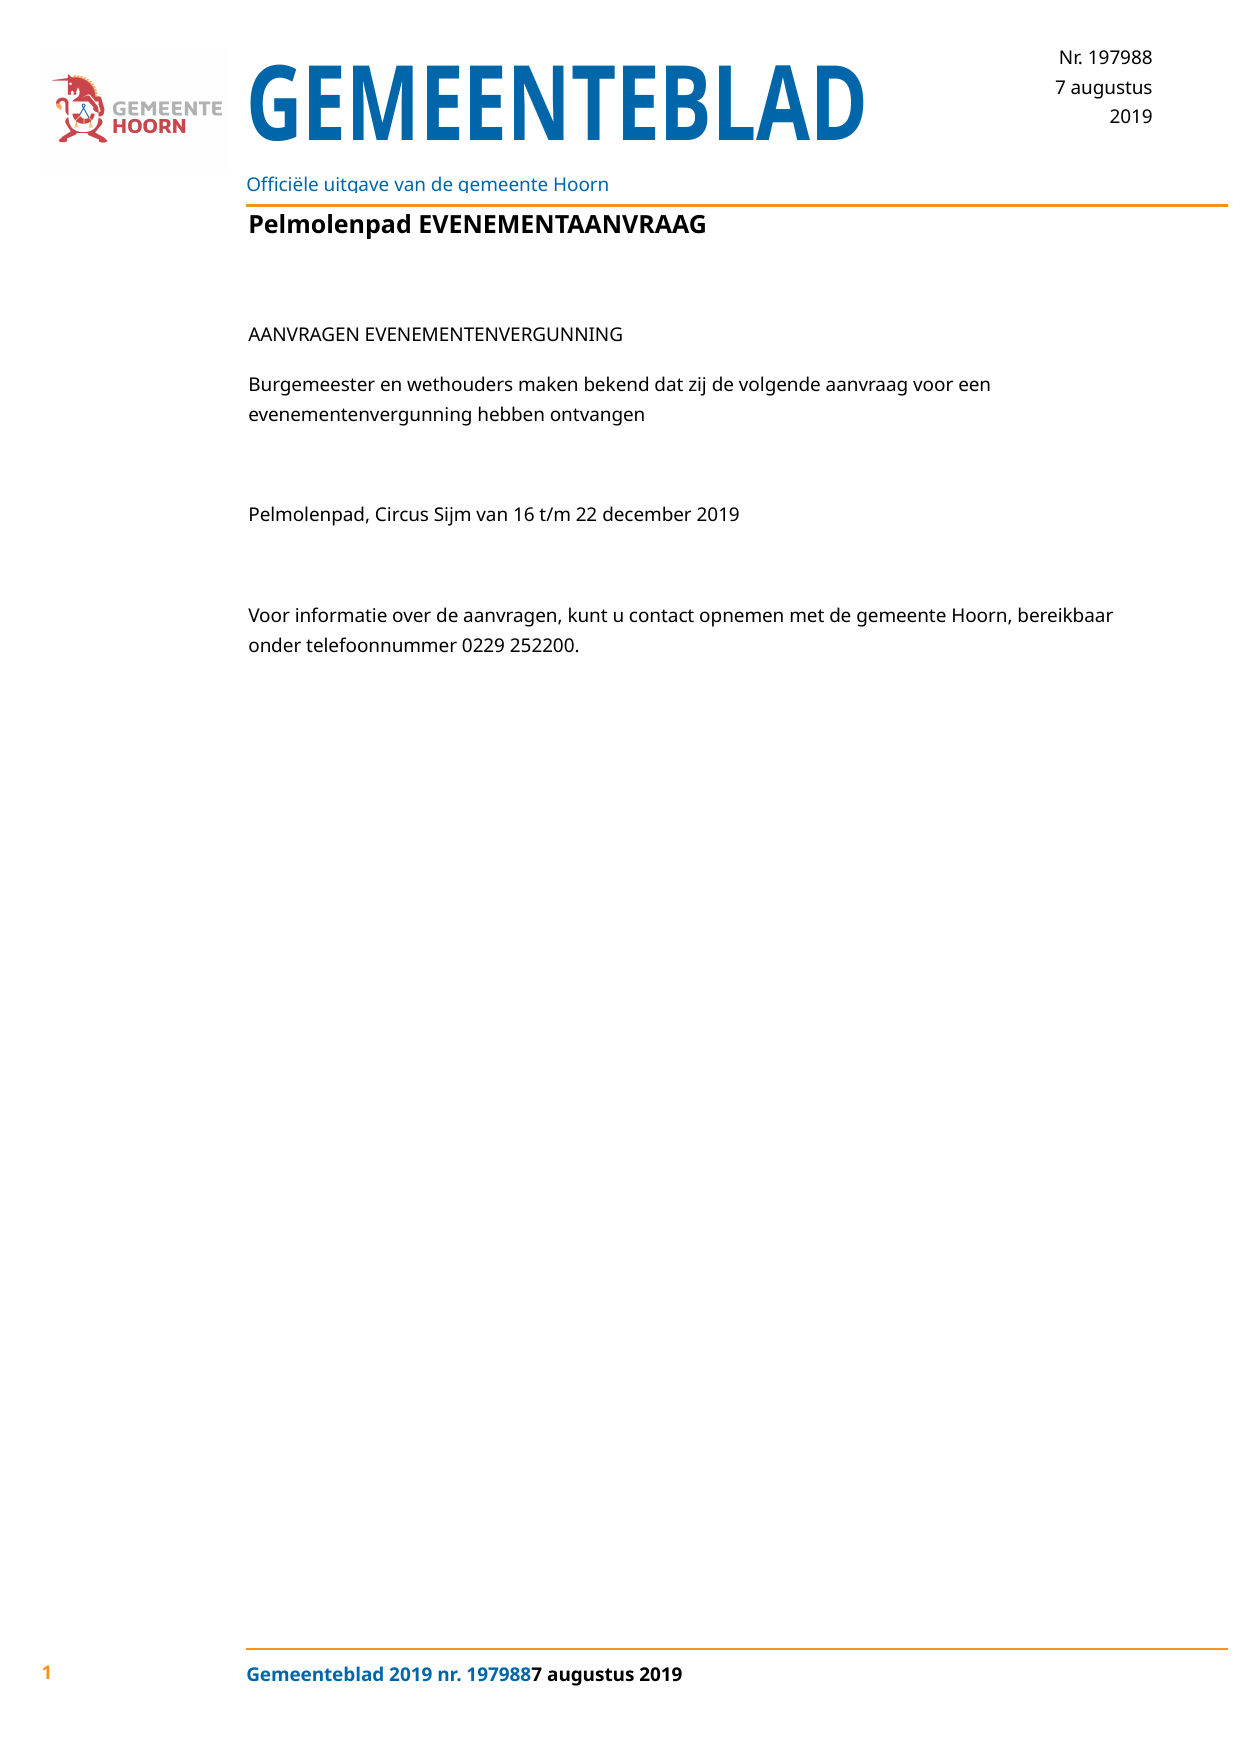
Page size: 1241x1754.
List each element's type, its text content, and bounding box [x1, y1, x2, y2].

text AANVRAGEN EVENEMENTENVERGUNNING [248, 321, 1152, 346]
text Pelmolenpad EVENEMENTAANVRAAG [248, 207, 1152, 241]
text Pelmolenpad, Circus Sijm van 16 t/m 22 december 2019 [248, 502, 1152, 527]
text Voor informatie over de aanvragen, kunt u contact opnemen met de gemeente Hoorn, bereikbaar onder telefoonnummer 0229 252200. [248, 602, 1152, 658]
text Burgemeester en wethouders maken bekend dat zij de volgende aanvraag voor een evenementenvergunning hebben ontvangen [248, 371, 1152, 426]
picture [41, 47, 231, 172]
